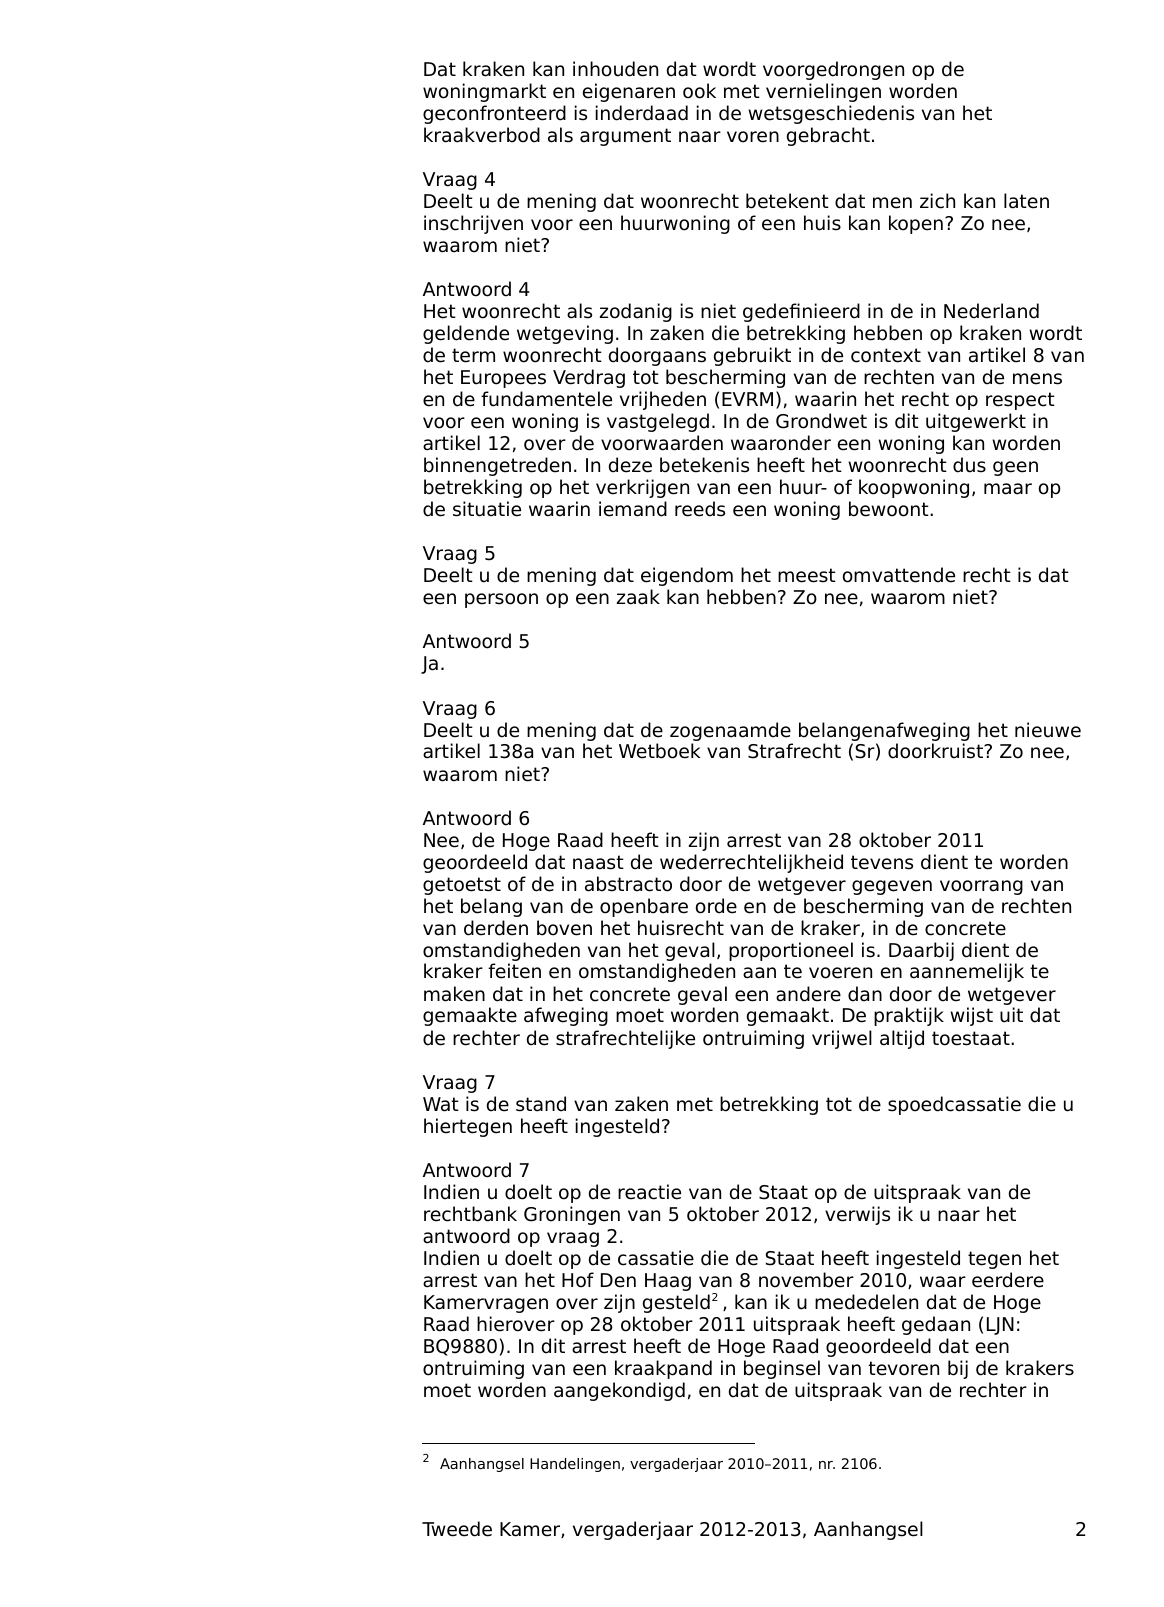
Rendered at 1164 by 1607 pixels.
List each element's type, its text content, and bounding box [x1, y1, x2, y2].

text Antwoord 4 [422, 279, 1087, 301]
text Vraag 4 [422, 169, 1087, 191]
text Ja. [422, 653, 1087, 675]
text Indien u doelt op de reactie van de Staat op de uitspraak van de rechtbank Groningen van 5 oktober 2012, verwijs ik u naar het antwoord op vraag 2. [422, 1182, 1087, 1248]
text Het woonrecht als zodanig is niet gedefinieerd in de in Nederland geldende wetgeving. In zaken die betrekking hebben op kraken wordt de term woonrecht doorgaans gebruikt in de context van artikel 8 van het Europees Verdrag tot bescherming van de rechten van de mens en de fundamentele vrijheden (EVRM), waarin het recht op respect voor een woning is vastgelegd. In de Grondwet is dit uitgewerkt in artikel 12, over de voorwaarden waaronder een woning kan worden binnengetreden. In deze betekenis heeft het woonrecht dus geen betrekking op het verkrijgen van een huur- of koopwoning, maar op de situatie waarin iemand reeds een woning bewoont. [422, 301, 1087, 521]
text Deelt u de mening dat de zogenaamde belangenafweging het nieuwe artikel 138a van het Wetboek van Strafrecht (Sr) doorkruist? Zo nee, waarom niet? [422, 719, 1087, 785]
text Deelt u de mening dat eigendom het meest omvattende recht is dat een persoon op een zaak kan hebben? Zo nee, waarom niet? [422, 565, 1087, 609]
text Vraag 6 [422, 697, 1087, 719]
text Dat kraken kan inhouden dat wordt voorgedrongen op de woningmarkt en eigenaren ook met vernielingen worden geconfronteerd is inderdaad in de wetsgeschiedenis van het kraakverbod als argument naar voren gebracht. [422, 59, 1087, 147]
text Vraag 7 [422, 1072, 1087, 1093]
text Wat is de stand van zaken met betrekking tot de spoedcassatie die u hiertegen heeft ingesteld? [422, 1093, 1087, 1137]
text Aanhangsel Handelingen, vergaderjaar 2010–2011, nr. 2106. [422, 1452, 1087, 1474]
text Antwoord 7 [422, 1160, 1087, 1182]
text Nee, de Hoge Raad heeft in zijn arrest van 28 oktober 2011 geoordeeld dat naast de wederrechtelijkheid tevens dient te worden getoetst of de in abstracto door de wetgever gegeven voorrang van het belang van de openbare orde en de bescherming van de rechten van derden boven het huisrecht van de kraker, in de concrete omstandigheden van het geval, proportioneel is. Daarbij dient de kraker feiten en omstandigheden aan te voeren en aannemelijk te maken dat in het concrete geval een andere dan door de wetgever gemaakte afweging moet worden gemaakt. De praktijk wijst uit dat de rechter de strafrechtelijke ontruiming vrijwel altijd toestaat. [422, 829, 1087, 1049]
text Antwoord 6 [422, 808, 1087, 829]
text Deelt u de mening dat woonrecht betekent dat men zich kan laten inschrijven voor een huurwoning of een huis kan kopen? Zo nee, waarom niet? [422, 191, 1087, 257]
text Indien u doelt op de cassatie die de Staat heeft ingesteld tegen het arrest van het Hof Den Haag van 8 november 2010, waar eerdere Kamervragen over zijn gesteld, kan ik u mededelen dat de Hoge Raad hierover op 28 oktober 2011 uitspraak heeft gedaan (LJN: BQ9880). In dit arrest heeft de Hoge Raad geoordeeld dat een ontruiming van een kraakpand in beginsel van tevoren bij de krakers moet worden aangekondigd, en dat de uitspraak van de rechter in [422, 1248, 1087, 1401]
text Antwoord 5 [422, 631, 1087, 653]
text Vraag 5 [422, 543, 1087, 565]
